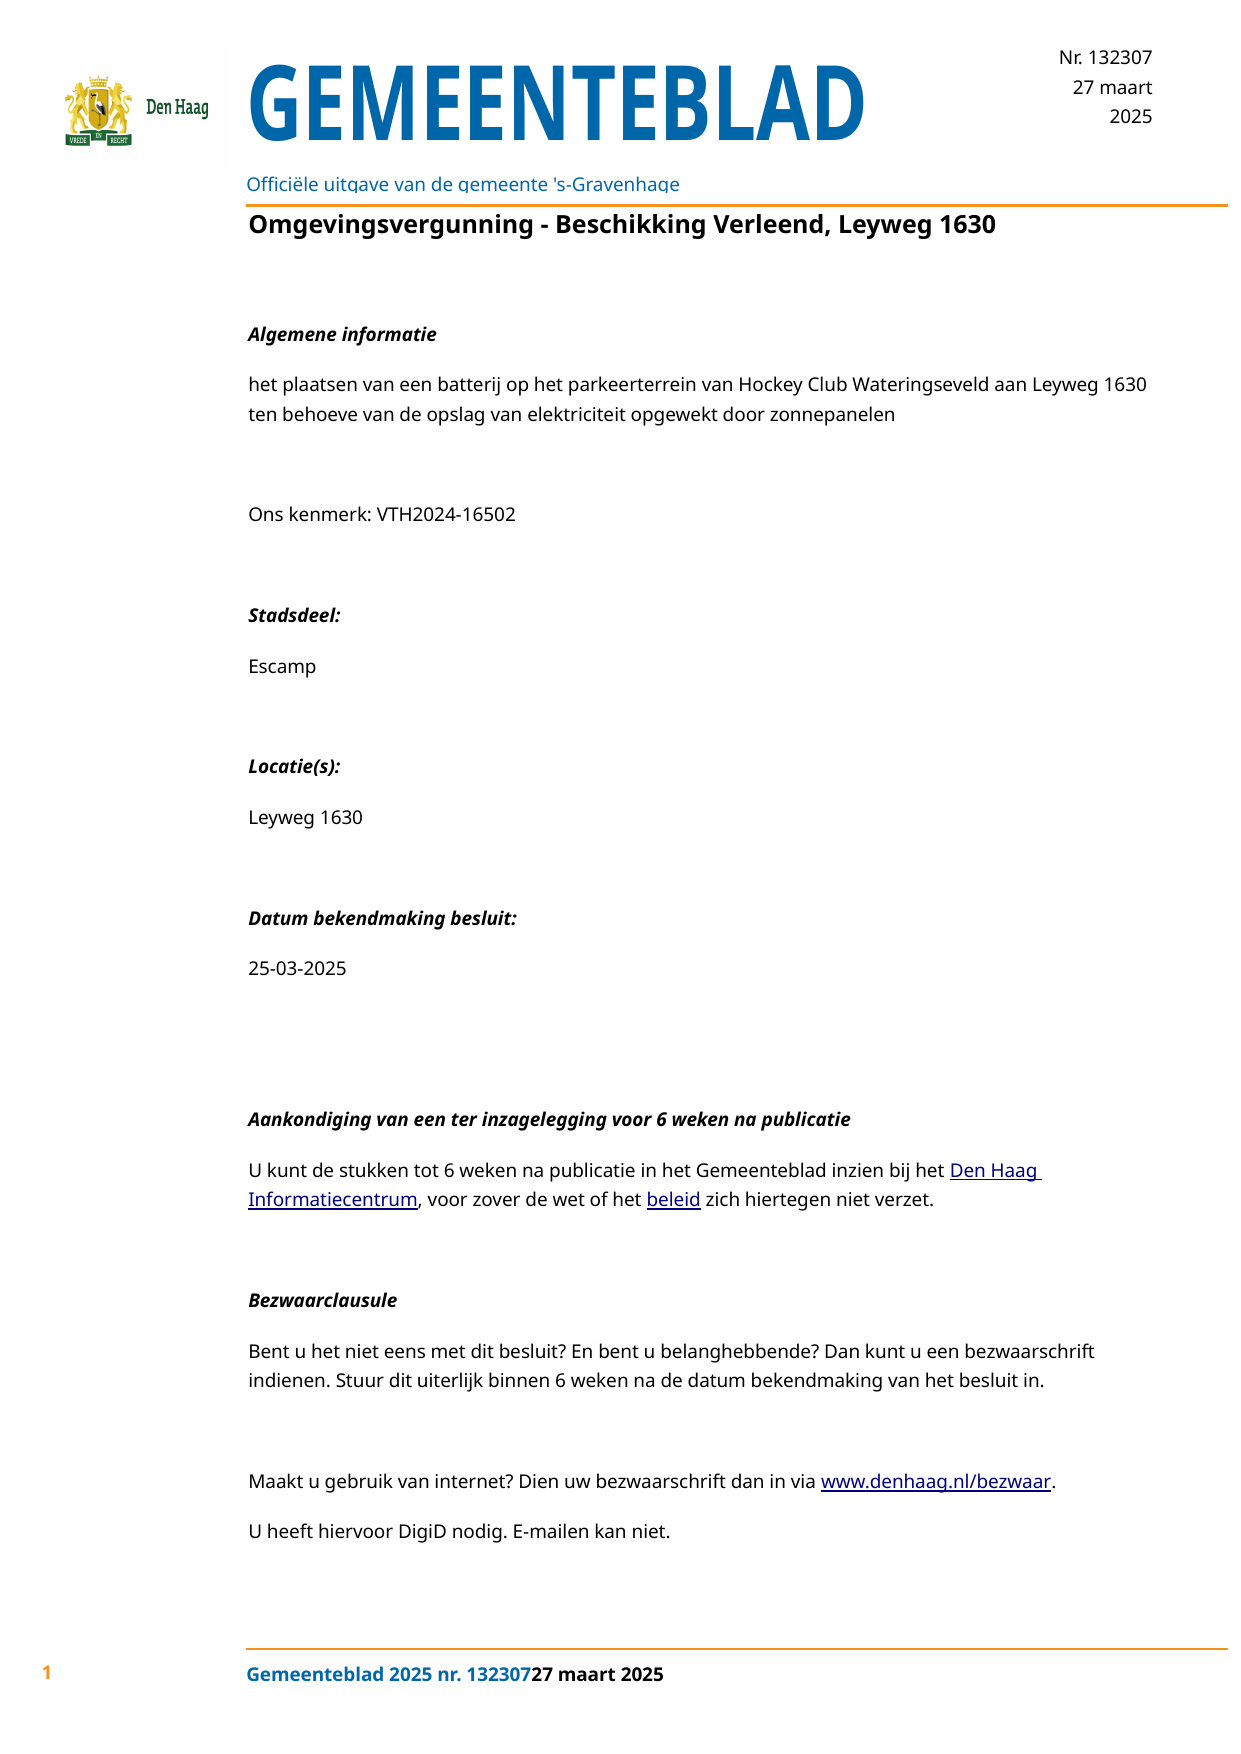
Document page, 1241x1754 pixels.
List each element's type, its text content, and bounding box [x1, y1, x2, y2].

text 25-03-2025 [248, 955, 1152, 981]
text Aankondiging van een ter inzagelegging voor 6 weken na publicatie [248, 1107, 1152, 1132]
text Bent u het niet eens met dit besluit? En bent u belanghebbende? Dan kunt u een bezwaarschrift indienen. Stuur dit uiterlijk binnen 6 weken na de datum bekendmaking van het besluit in. [248, 1338, 1152, 1393]
text Locatie(s): [248, 754, 1152, 779]
text Escamp [248, 653, 1152, 678]
text Maakt u gebruik van internet? Dien uw bezwaarschrift dan in via www.denhaag.nl/bezwaar. [248, 1468, 1152, 1494]
text Datum bekendmaking besluit: [248, 905, 1152, 931]
text het plaatsen van een batterij op het parkeerterrein van Hockey Club Wateringseveld aan Leyweg 1630 ten behoeve van de opslag van elektriciteit opgewekt door zonnepanelen [248, 371, 1152, 426]
text Bezwaarclausule [248, 1287, 1152, 1313]
text Leyweg 1630 [248, 804, 1152, 830]
text Stadsdeel: [248, 602, 1152, 628]
text Ons kenmerk: VTH2024-16502 [248, 502, 1152, 527]
picture [41, 47, 231, 172]
text U kunt de stukken tot 6 weken na publicatie in het Gemeenteblad inzien bij het Den Haag Informatiecentrum, voor zover de wet of het beleid zich hiertegen niet verzet. [248, 1157, 1152, 1212]
text Algemene informatie [248, 321, 1152, 346]
text Omgevingsvergunning - Beschikking Verleend, Leyweg 1630 [248, 207, 1152, 241]
text U heeft hiervoor DigiD nodig. E-mailen kan niet. [248, 1519, 1152, 1544]
